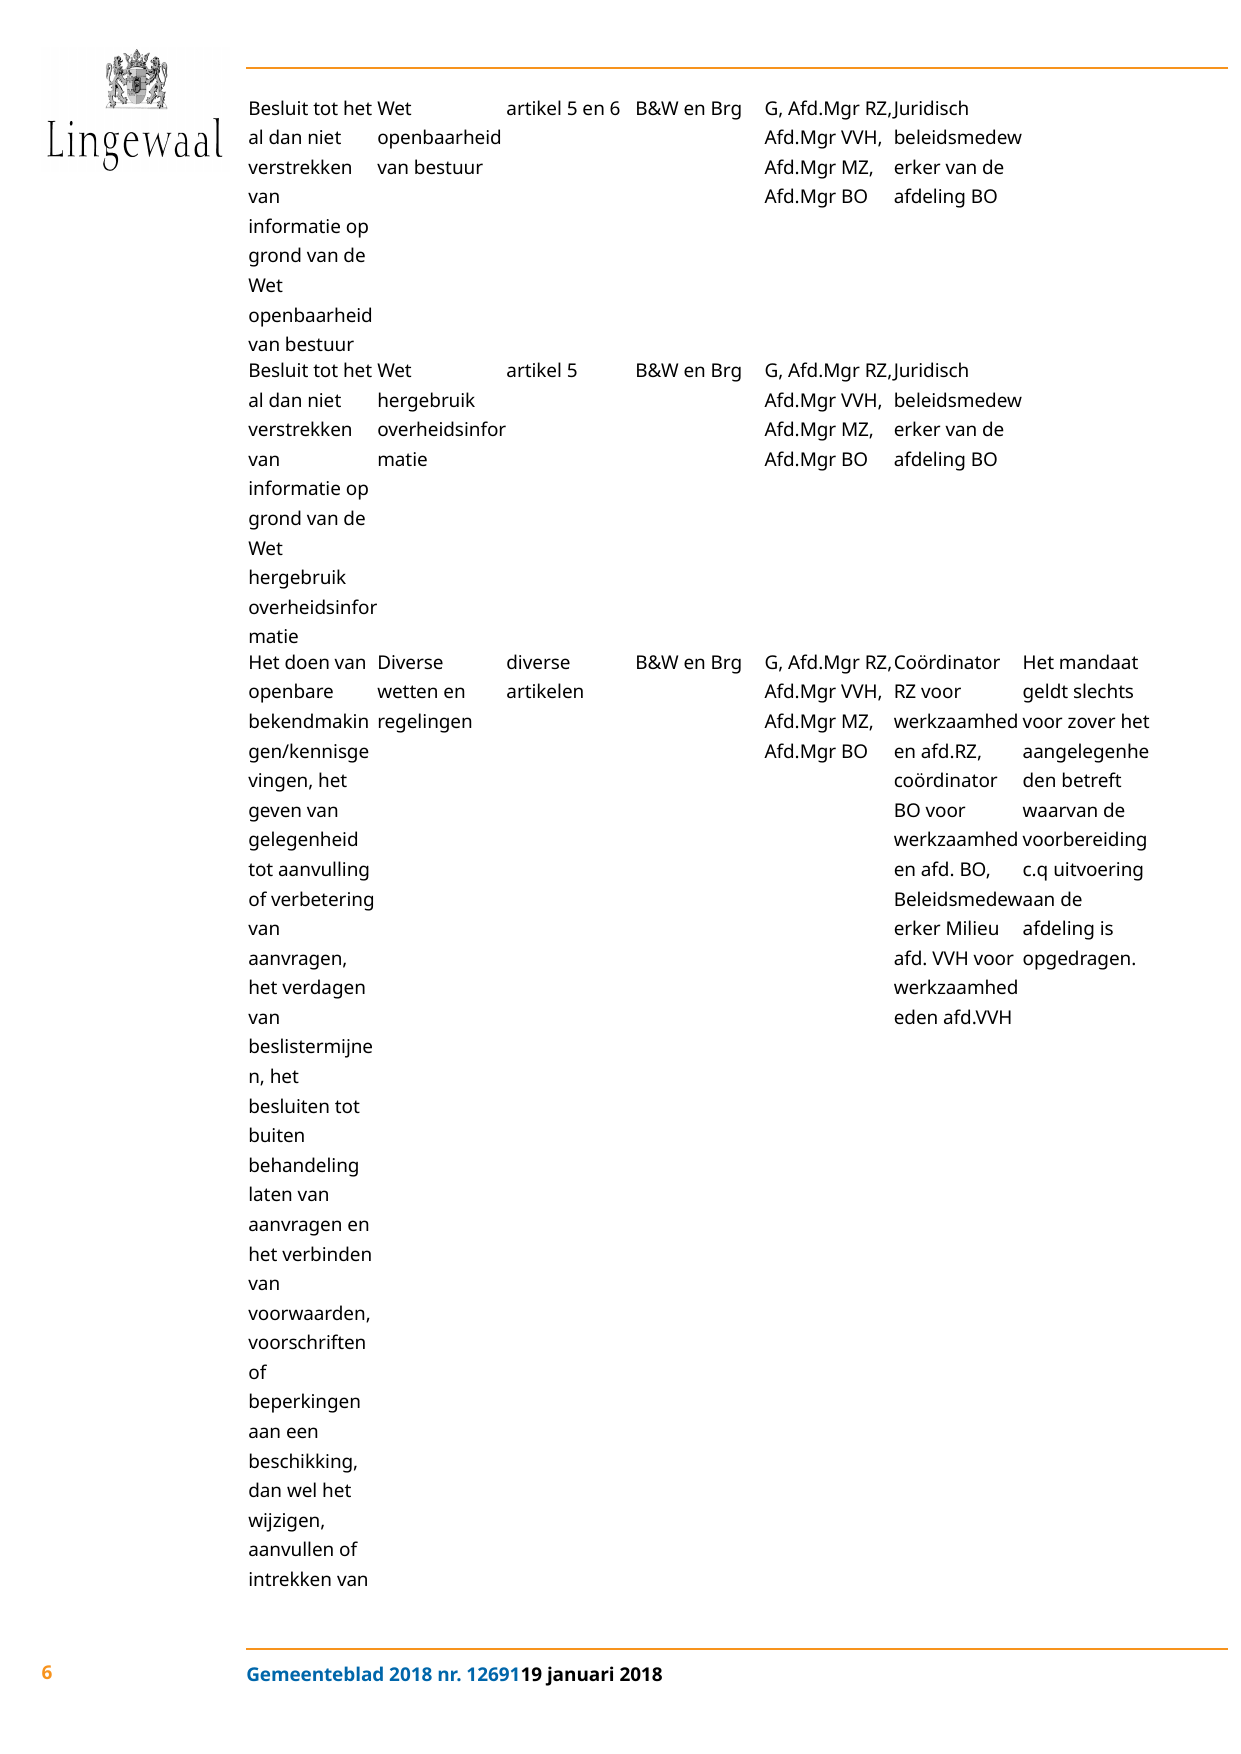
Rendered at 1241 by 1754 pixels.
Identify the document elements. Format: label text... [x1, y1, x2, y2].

table_cell [1023, 95, 1152, 357]
table_cell Diverse wetten en regelingen [377, 649, 506, 1592]
table_cell Het mandaat geldt slechts voor zover het aangelegenheden betreft waarvan de voorbereiding c.q uitvoering aan de afdeling is opgedragen. [1023, 649, 1152, 1592]
table_cell Juridisch beleidsmedewerker van de afdeling BO [894, 95, 1022, 357]
table_cell Het doen van openbare bekendmakingen/kennisgevingen, het geven van gelegenheid tot aanvulling of verbetering van aanvragen, het verdagen van beslistermijnen, het besluiten tot buiten behandeling laten van aanvragen en het verbinden van voorwaarden, voorschriften of beperkingen aan een beschikking, dan wel het wijzigen, aanvullen of intrekken van [248, 649, 377, 1592]
table_cell artikel 5 en 6 [506, 95, 635, 357]
table_cell Juridisch beleidsmedewerker van de afdeling BO [894, 357, 1022, 649]
table_cell [1023, 357, 1152, 649]
table_cell Wet openbaarheid van bestuur [377, 95, 506, 357]
table_cell G, Afd.Mgr RZ, Afd.Mgr VVH, Afd.Mgr MZ, Afd.Mgr BO [764, 649, 893, 1592]
table_cell B&W en Brg [635, 95, 764, 357]
table_cell B&W en Brg [635, 357, 764, 649]
table_cell Coördinator RZ voor werkzaamheden afd.RZ, coördinator BO voor werkzaamheden afd. BO, Beleidsmedewerker Milieu afd. VVH voor werkzaamhededen afd.VVH [894, 649, 1022, 1592]
table_cell B&W en Brg [635, 649, 764, 1592]
table_cell artikel 5 [506, 357, 635, 649]
picture [41, 47, 231, 172]
table_cell G, Afd.Mgr RZ, Afd.Mgr VVH, Afd.Mgr MZ, Afd.Mgr BO [764, 95, 893, 357]
table_cell Wet hergebruik overheidsinformatie [377, 357, 506, 649]
table_cell G, Afd.Mgr RZ, Afd.Mgr VVH, Afd.Mgr MZ, Afd.Mgr BO [764, 357, 893, 649]
table_cell diverse artikelen [506, 649, 635, 1592]
table_cell Besluit tot het al dan niet verstrekken van informatie op grond van de Wet hergebruik overheidsinformatie [248, 357, 377, 649]
table_cell Besluit tot het al dan niet verstrekken van informatie op grond van de Wet openbaarheid van bestuur [248, 95, 377, 357]
